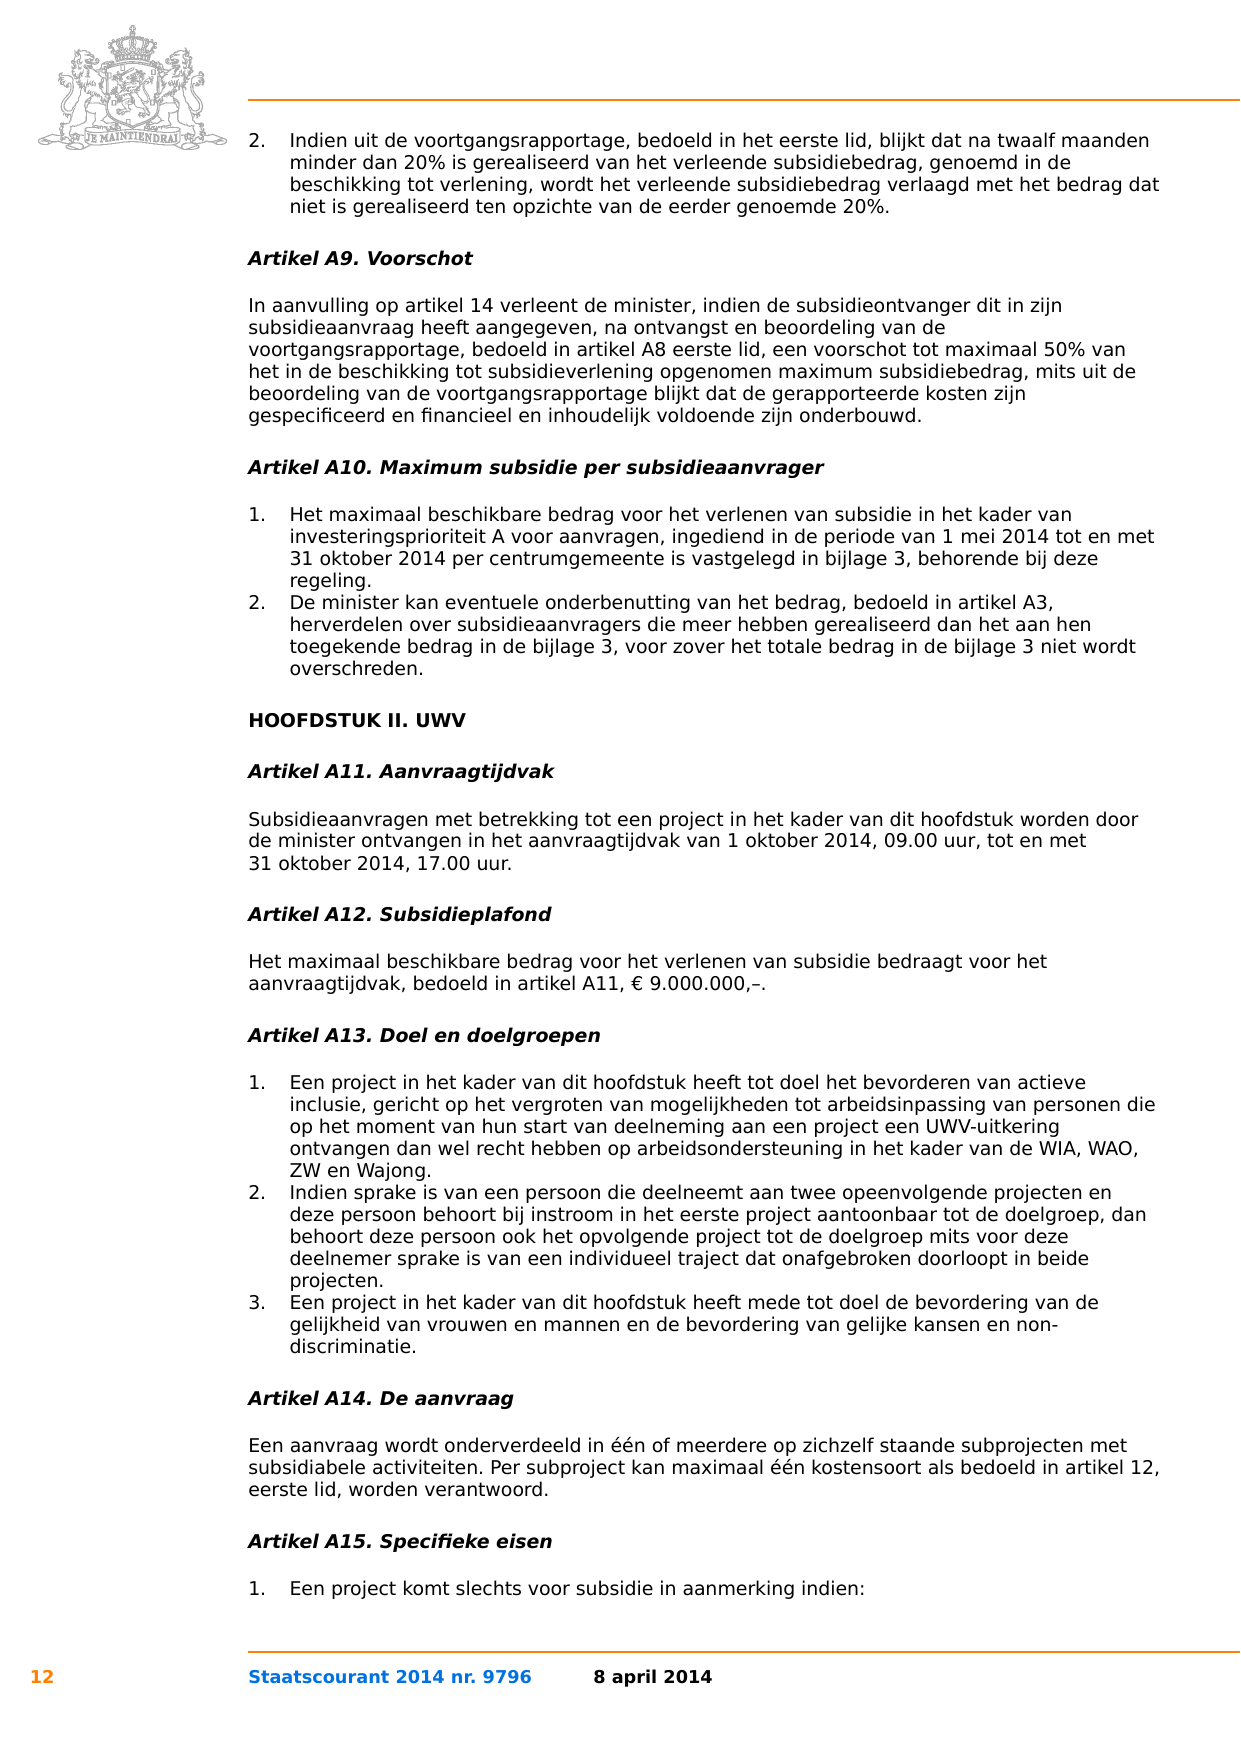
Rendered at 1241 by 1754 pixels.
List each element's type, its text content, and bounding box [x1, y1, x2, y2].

text 1. Het maximaal beschikbare bedrag voor het verlenen van subsidie in het kader van investeringsprioriteit A voor aanvragen, ingediend in de periode van 1 mei 2014 tot en met 31 oktober 2014 per centrumgemeente is vastgelegd in bijlage 3, behorende bij deze regeling. [248, 504, 1163, 592]
subtitle HOOFDSTUK II. UWV [248, 709, 1163, 731]
text 1. Een project in het kader van dit hoofdstuk heeft tot doel het bevorderen van actieve inclusie, gericht op het vergroten van mogelijkheden tot arbeidsinpassing van personen die op het moment van hun start van deelneming aan een project een UWV-uitkering ontvangen dan wel recht hebben op arbeidsondersteuning in het kader van de WIA, WAO, ZW en Wajong. [248, 1072, 1163, 1182]
text Subsidieaanvragen met betrekking tot een project in het kader van dit hoofdstuk worden door de minister ontvangen in het aanvraagtijdvak van 1 oktober 2014, 09.00 uur, tot en met 31 oktober 2014, 17.00 uur. [248, 808, 1163, 874]
picture [38, 25, 227, 150]
subtitle Artikel A13. Doel en doelgroepen [248, 1025, 1163, 1047]
subtitle Artikel A9. Voorschot [248, 248, 1163, 270]
subtitle Artikel A10. Maximum subsidie per subsidieaanvrager [248, 457, 1163, 479]
text Een aanvraag wordt onderverdeeld in één of meerdere op zichzelf staande subprojecten met subsidiabele activiteiten. Per subproject kan maximaal één kostensoort als bedoeld in artikel 12, eerste lid, worden verantwoord. [248, 1435, 1163, 1501]
text Het maximaal beschikbare bedrag voor het verlenen van subsidie bedraagt voor het aanvraagtijdvak, bedoeld in artikel A11, € 9.000.000,–. [248, 951, 1163, 995]
subtitle Artikel A11. Aanvraagtijdvak [248, 761, 1163, 783]
text 2. De minister kan eventuele onderbenutting van het bedrag, bedoeld in artikel A3, herverdelen over subsidieaanvragers die meer hebben gerealiseerd dan het aan hen toegekende bedrag in de bijlage 3, voor zover het totale bedrag in de bijlage 3 niet wordt overschreden. [248, 592, 1163, 679]
subtitle Artikel A14. De aanvraag [248, 1388, 1163, 1410]
subtitle Artikel A12. Subsidieplafond [248, 904, 1163, 926]
text 3. Een project in het kader van dit hoofdstuk heeft mede tot doel de bevordering van de gelijkheid van vrouwen en mannen en de bevordering van gelijke kansen en non-discriminatie. [248, 1292, 1163, 1358]
subtitle Artikel A15. Specifieke eisen [248, 1531, 1163, 1553]
text 2. Indien uit de voortgangsrapportage, bedoeld in het eerste lid, blijkt dat na twaalf maanden minder dan 20% is gerealiseerd van het verleende subsidiebedrag, genoemd in de beschikking tot verlening, wordt het verleende subsidiebedrag verlaagd met het bedrag dat niet is gerealiseerd ten opzichte van de eerder genoemde 20%. [248, 130, 1163, 218]
text 2. Indien sprake is van een persoon die deelneemt aan twee opeenvolgende projecten en deze persoon behoort bij instroom in het eerste project aantoonbaar tot de doelgroep, dan behoort deze persoon ook het opvolgende project tot de doelgroep mits voor deze deelnemer sprake is van een individueel traject dat onafgebroken doorloopt in beide projecten. [248, 1182, 1163, 1292]
text 1. Een project komt slechts voor subsidie in aanmerking indien: [248, 1578, 1163, 1600]
text In aanvulling op artikel 14 verleent de minister, indien de subsidieontvanger dit in zijn subsidieaanvraag heeft aangegeven, na ontvangst en beoordeling van de voortgangsrapportage, bedoeld in artikel A8 eerste lid, een voorschot tot maximaal 50% van het in de beschikking tot subsidieverlening opgenomen maximum subsidiebedrag, mits uit de beoordeling van de voortgangsrapportage blijkt dat de gerapporteerde kosten zijn gespecificeerd en financieel en inhoudelijk voldoende zijn onderbouwd. [248, 295, 1163, 427]
